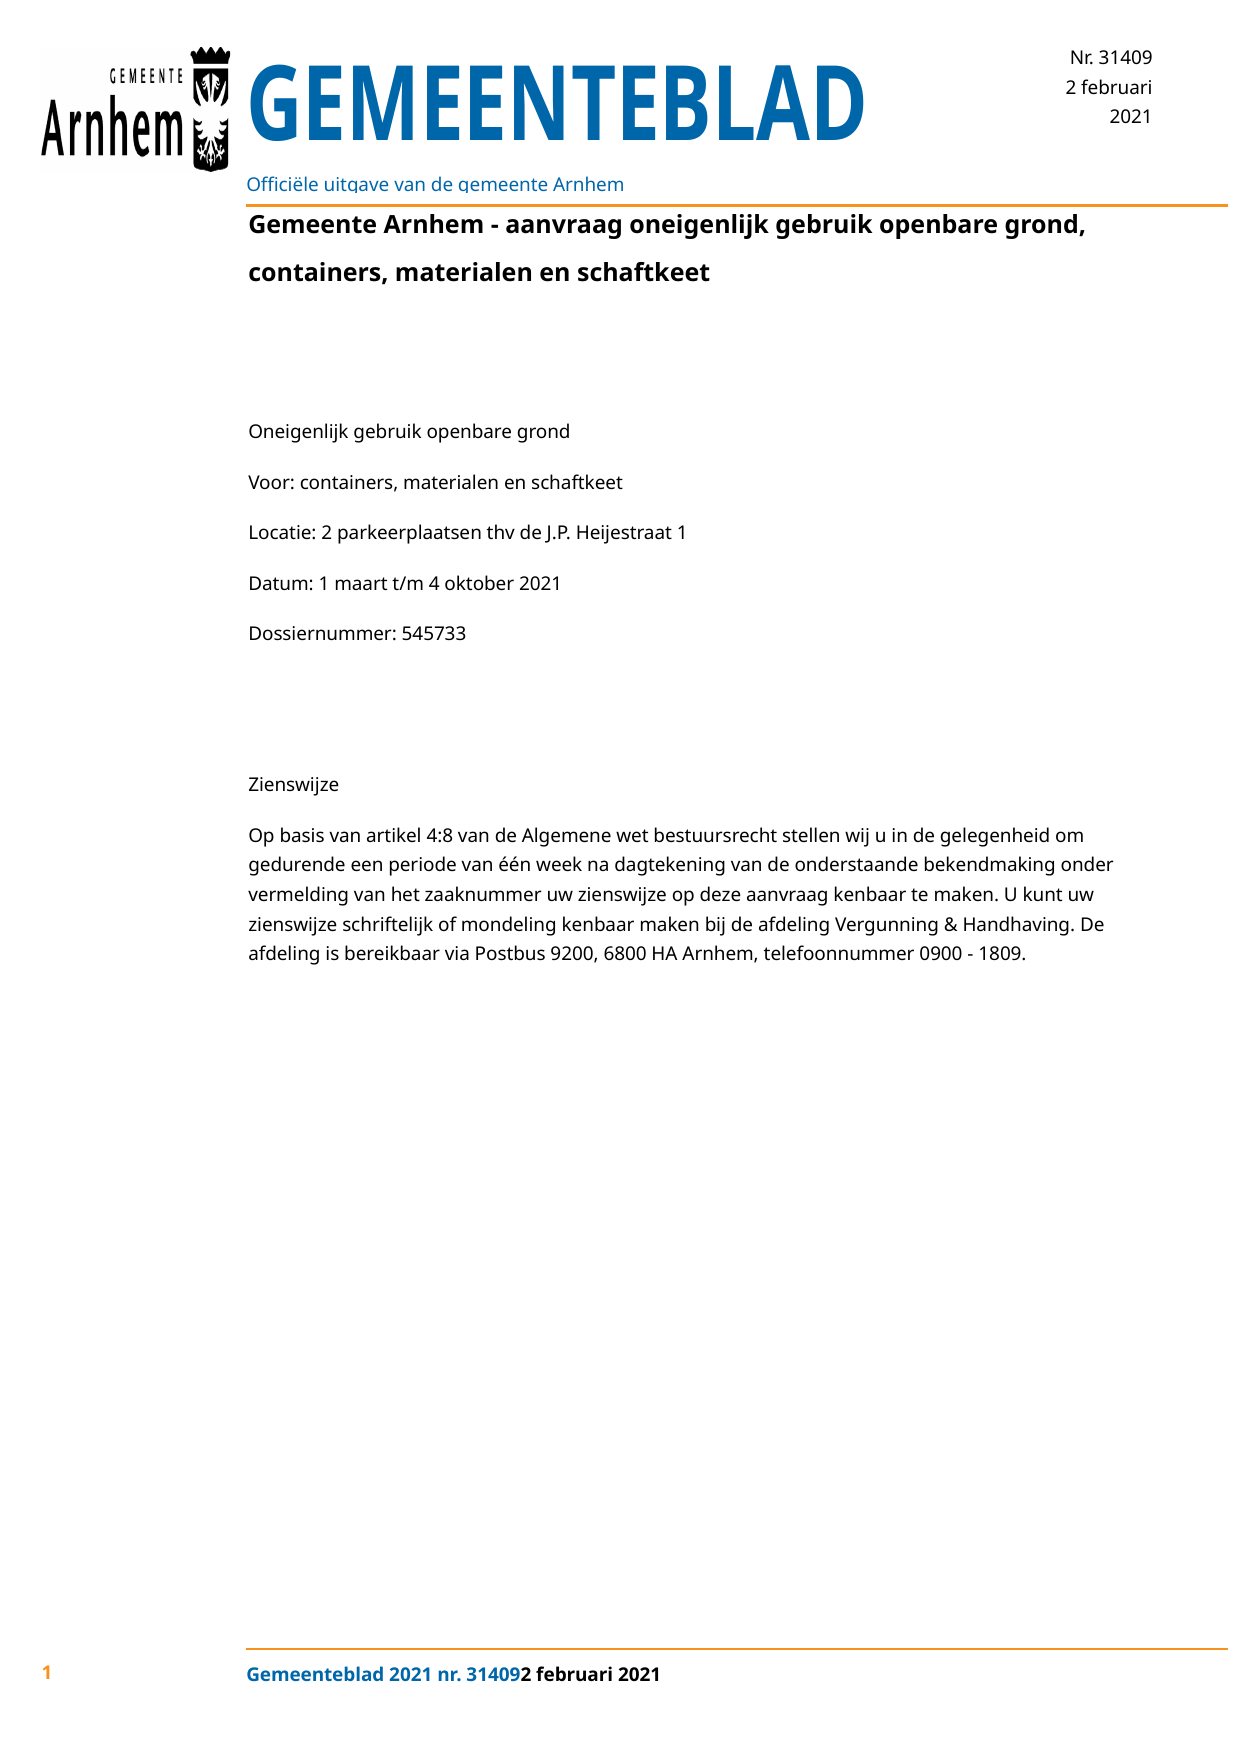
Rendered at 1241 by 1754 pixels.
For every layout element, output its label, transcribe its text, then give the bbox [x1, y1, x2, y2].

text Op basis van artikel 4:8 van de Algemene wet bestuursrecht stellen wij u in de gelegenheid om gedurende een periode van één week na dagtekening van de onderstaande bekendmaking onder vermelding van het zaaknummer uw zienswijze op deze aanvraag kenbaar te maken. U kunt uw zienswijze schriftelijk of mondeling kenbaar maken bij de afdeling Vergunning & Handhaving. De afdeling is bereikbaar via Postbus 9200, 6800 HA Arnhem, telefoonnummer 0900 - 1809. [248, 822, 1152, 966]
text Datum: 1 maart t/m 4 oktober 2021 [248, 570, 1152, 596]
text Locatie: 2 parkeerplaatsen thv de J.P. Heijestraat 1 [248, 519, 1152, 545]
text Oneigenlijk gebruik openbare grond [248, 419, 1152, 444]
text Voor: containers, materialen en schaftkeet [248, 469, 1152, 495]
picture [41, 47, 231, 172]
text Zienswijze [248, 772, 1152, 797]
text Dossiernummer: 545733 [248, 620, 1152, 646]
text Gemeente Arnhem - aanvraag oneigenlijk gebruik openbare grond, containers, materialen en schaftkeet [248, 207, 1152, 288]
